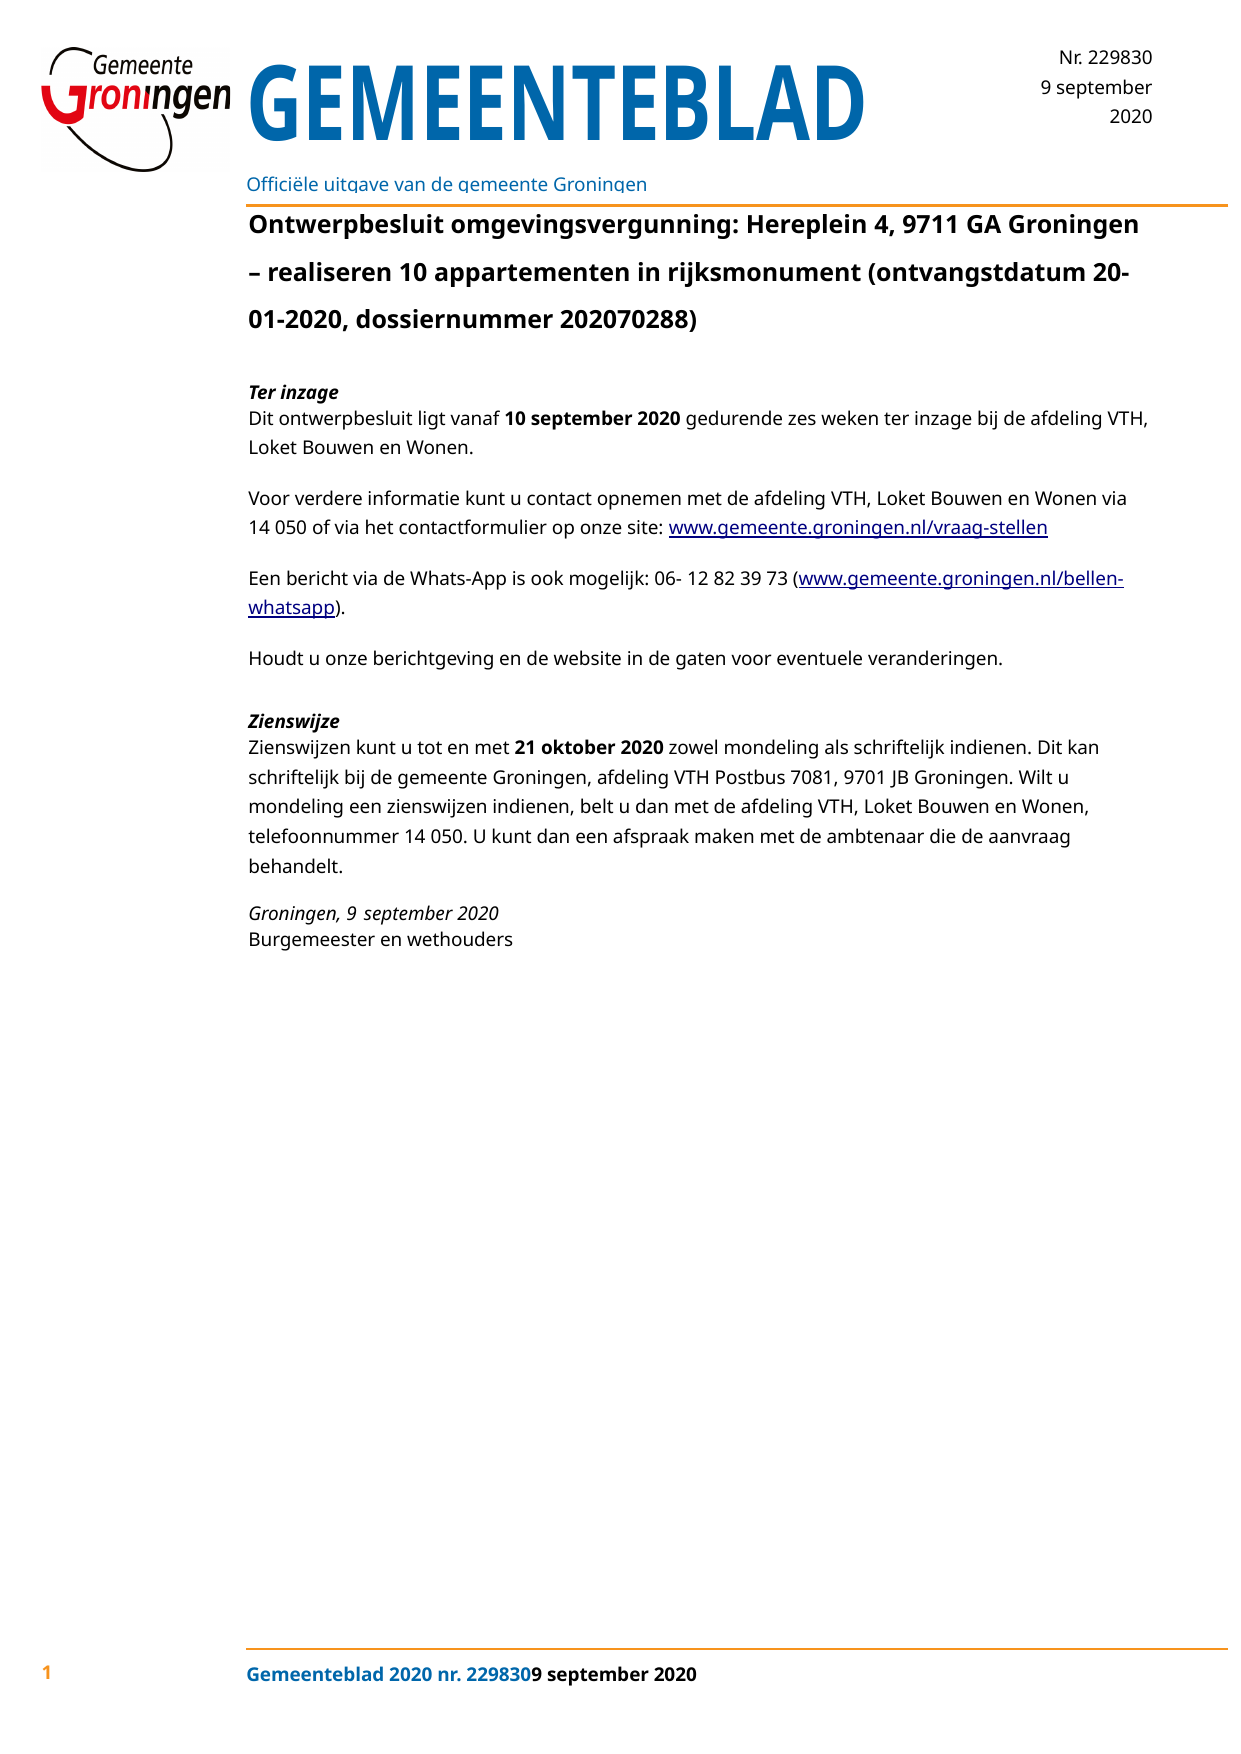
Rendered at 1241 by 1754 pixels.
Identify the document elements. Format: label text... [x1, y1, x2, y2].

picture [41, 47, 231, 172]
text Voor verdere informatie kunt u contact opnemen met de afdeling VTH, Loket Bouwen en Wonen via 14 050 of via het contactformulier op onze site: www.gemeente.groningen.nl/vraag-stellen [248, 485, 1152, 540]
text Groningen, 9 september 2020 [248, 901, 1152, 926]
text Zienswijze [248, 709, 1152, 734]
text Een bericht via de Whats-App is ook mogelijk: 06- 12 82 39 73 (www.gemeente.groningen.nl/bellen-whatsapp). [248, 565, 1152, 620]
text Houdt u onze berichtgeving en de website in de gaten voor eventuele veranderingen. [248, 645, 1152, 671]
text Zienswijzen kunt u tot en met 21 oktober 2020 zowel mondeling als schriftelijk indienen. Dit kan schriftelijk bij de gemeente Groningen, afdeling VTH Postbus 7081, 9701 JB Groningen. Wilt u mondeling een zienswijzen indienen, belt u dan met de afdeling VTH, Loket Bouwen en Wonen, telefoonnummer 14 050. U kunt dan een afspraak maken met de ambtenaar die de aanvraag behandelt. [248, 734, 1152, 878]
text Dit ontwerpbesluit ligt vanaf 10 september 2020 gedurende zes weken ter inzage bij de afdeling VTH, Loket Bouwen en Wonen. [248, 405, 1152, 460]
text Ontwerpbesluit omgevingsvergunning: Hereplein 4, 9711 GA Groningen – realiseren 10 appartementen in rijksmonument (ontvangstdatum 20-01-2020, dossiernummer 202070288) [248, 207, 1152, 336]
text Burgemeester en wethouders [248, 926, 1152, 952]
text Ter inzage [248, 379, 1152, 405]
